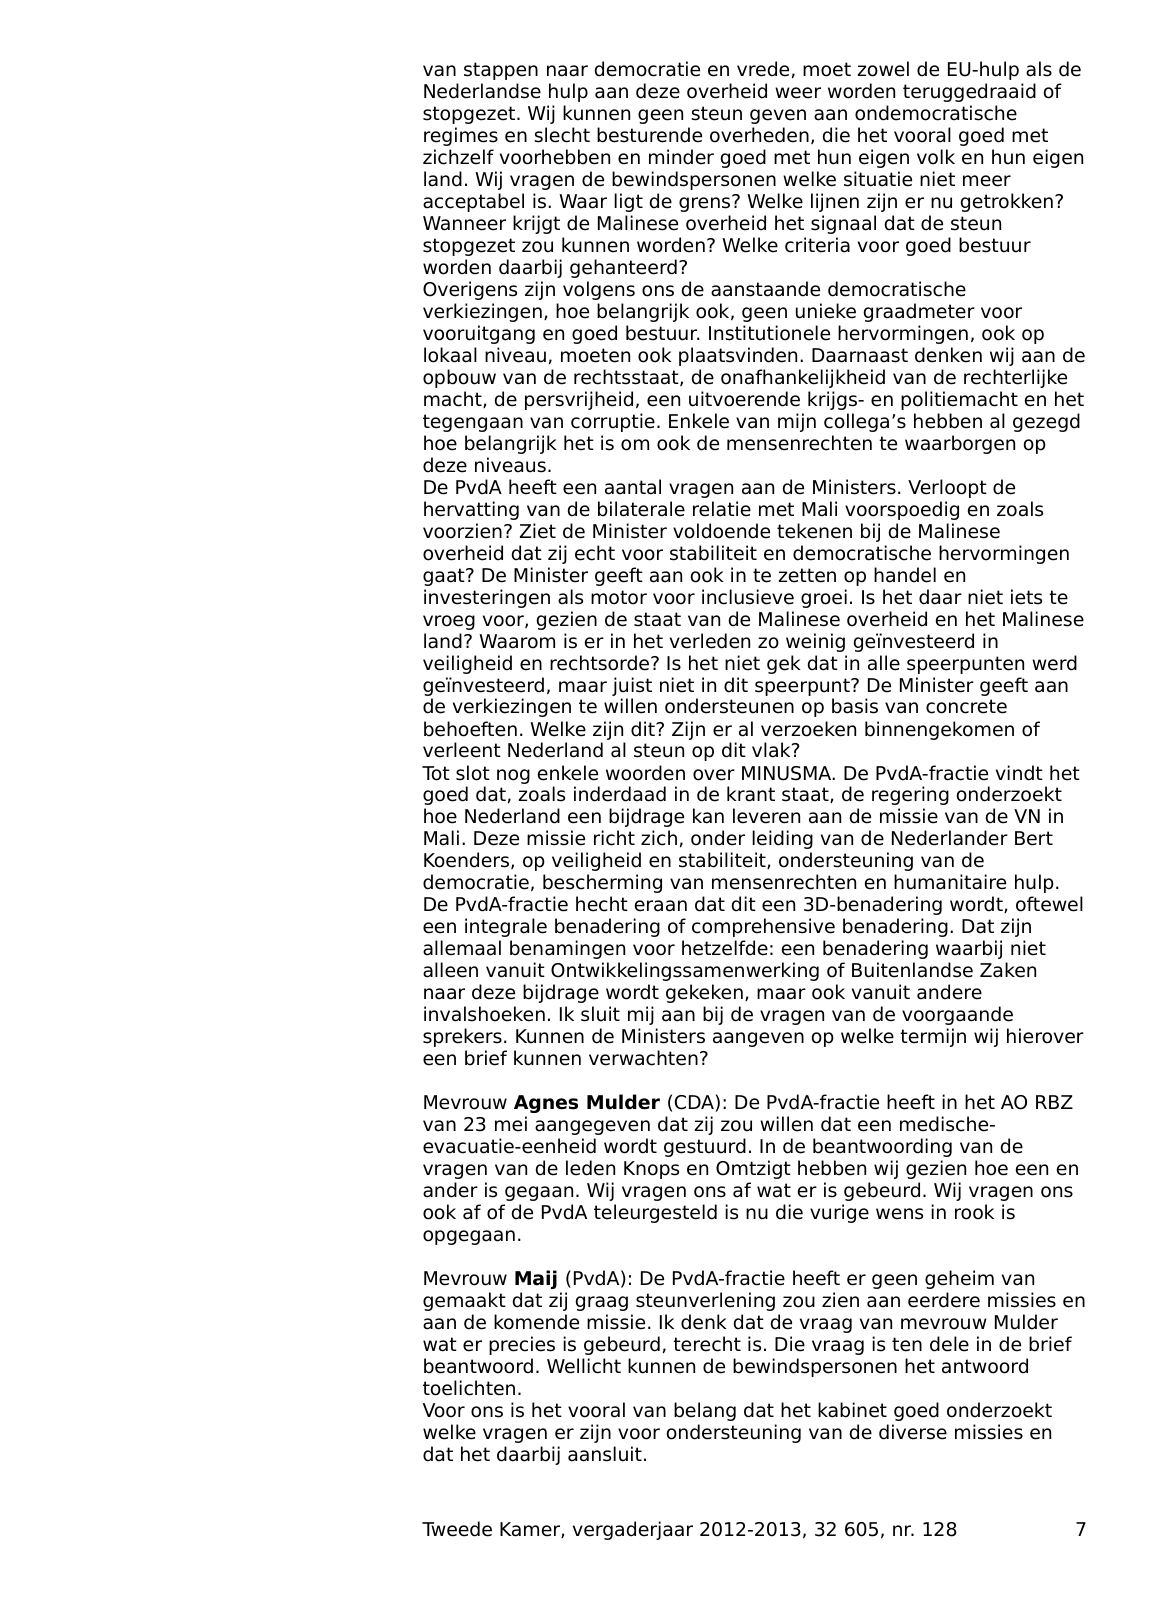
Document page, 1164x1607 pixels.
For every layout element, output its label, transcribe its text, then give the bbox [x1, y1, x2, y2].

text Mevrouw Agnes Mulder (CDA): De PvdA-fractie heeft in het AO RBZ van 23 mei aangegeven dat zij zou willen dat een medische-evacuatie-eenheid wordt gestuurd. In de beantwoording van de vragen van de leden Knops en Omtzigt hebben wij gezien hoe een en ander is gegaan. Wij vragen ons af wat er is gebeurd. Wij vragen ons ook af of de PvdA teleurgesteld is nu die vurige wens in rook is opgegaan. [422, 1092, 1087, 1246]
text De PvdA heeft een aantal vragen aan de Ministers. Verloopt de hervatting van de bilaterale relatie met Mali voorspoedig en zoals voorzien? Ziet de Minister voldoende tekenen bij de Malinese overheid dat zij echt voor stabiliteit en democratische hervormingen gaat? De Minister geeft aan ook in te zetten op handel en investeringen als motor voor inclusieve groei. Is het daar niet iets te vroeg voor, gezien de staat van de Malinese overheid en het Malinese land? Waarom is er in het verleden zo weinig geïnvesteerd in veiligheid en rechtsorde? Is het niet gek dat in alle speerpunten werd geïnvesteerd, maar juist niet in dit speerpunt? De Minister geeft aan de verkiezingen te willen ondersteunen op basis van concrete behoeften. Welke zijn dit? Zijn er al verzoeken binnengekomen of verleent Nederland al steun op dit vlak? [422, 477, 1087, 762]
text Overigens zijn volgens ons de aanstaande democratische verkiezingen, hoe belangrijk ook, geen unieke graadmeter voor vooruitgang en goed bestuur. Institutionele hervormingen, ook op lokaal niveau, moeten ook plaatsvinden. Daarnaast denken wij aan de opbouw van de rechtsstaat, de onafhankelijkheid van de rechterlijke macht, de persvrijheid, een uitvoerende krijgs- en politiemacht en het tegengaan van corruptie. Enkele van mijn collega’s hebben al gezegd hoe belangrijk het is om ook de mensenrechten te waarborgen op deze niveaus. [422, 279, 1087, 477]
text Voor ons is het vooral van belang dat het kabinet goed onderzoekt welke vragen er zijn voor ondersteuning van de diverse missies en dat het daarbij aansluit. [422, 1400, 1087, 1466]
text Mevrouw Maij (PvdA): De PvdA-fractie heeft er geen geheim van gemaakt dat zij graag steunverlening zou zien aan eerdere missies en aan de komende missie. Ik denk dat de vraag van mevrouw Mulder wat er precies is gebeurd, terecht is. Die vraag is ten dele in de brief beantwoord. Wellicht kunnen de bewindspersonen het antwoord toelichten. [422, 1268, 1087, 1400]
text van stappen naar democratie en vrede, moet zowel de EU-hulp als de Nederlandse hulp aan deze overheid weer worden teruggedraaid of stopgezet. Wij kunnen geen steun geven aan ondemocratische regimes en slecht besturende overheden, die het vooral goed met zichzelf voorhebben en minder goed met hun eigen volk en hun eigen land. Wij vragen de bewindspersonen welke situatie niet meer acceptabel is. Waar ligt de grens? Welke lijnen zijn er nu getrokken? Wanneer krijgt de Malinese overheid het signaal dat de steun stopgezet zou kunnen worden? Welke criteria voor goed bestuur worden daarbij gehanteerd? [422, 59, 1087, 279]
text Tot slot nog enkele woorden over MINUSMA. De PvdA-fractie vindt het goed dat, zoals inderdaad in de krant staat, de regering onderzoekt hoe Nederland een bijdrage kan leveren aan de missie van de VN in Mali. Deze missie richt zich, onder leiding van de Nederlander Bert Koenders, op veiligheid en stabiliteit, ondersteuning van de democratie, bescherming van mensenrechten en humanitaire hulp. De PvdA-fractie hecht eraan dat dit een 3D-benadering wordt, oftewel een integrale benadering of comprehensive benadering. Dat zijn allemaal benamingen voor hetzelfde: een benadering waarbij niet alleen vanuit Ontwikkelingssamenwerking of Buitenlandse Zaken naar deze bijdrage wordt gekeken, maar ook vanuit andere invalshoeken. Ik sluit mij aan bij de vragen van de voorgaande sprekers. Kunnen de Ministers aangeven op welke termijn wij hierover een brief kunnen verwachten? [422, 762, 1087, 1070]
